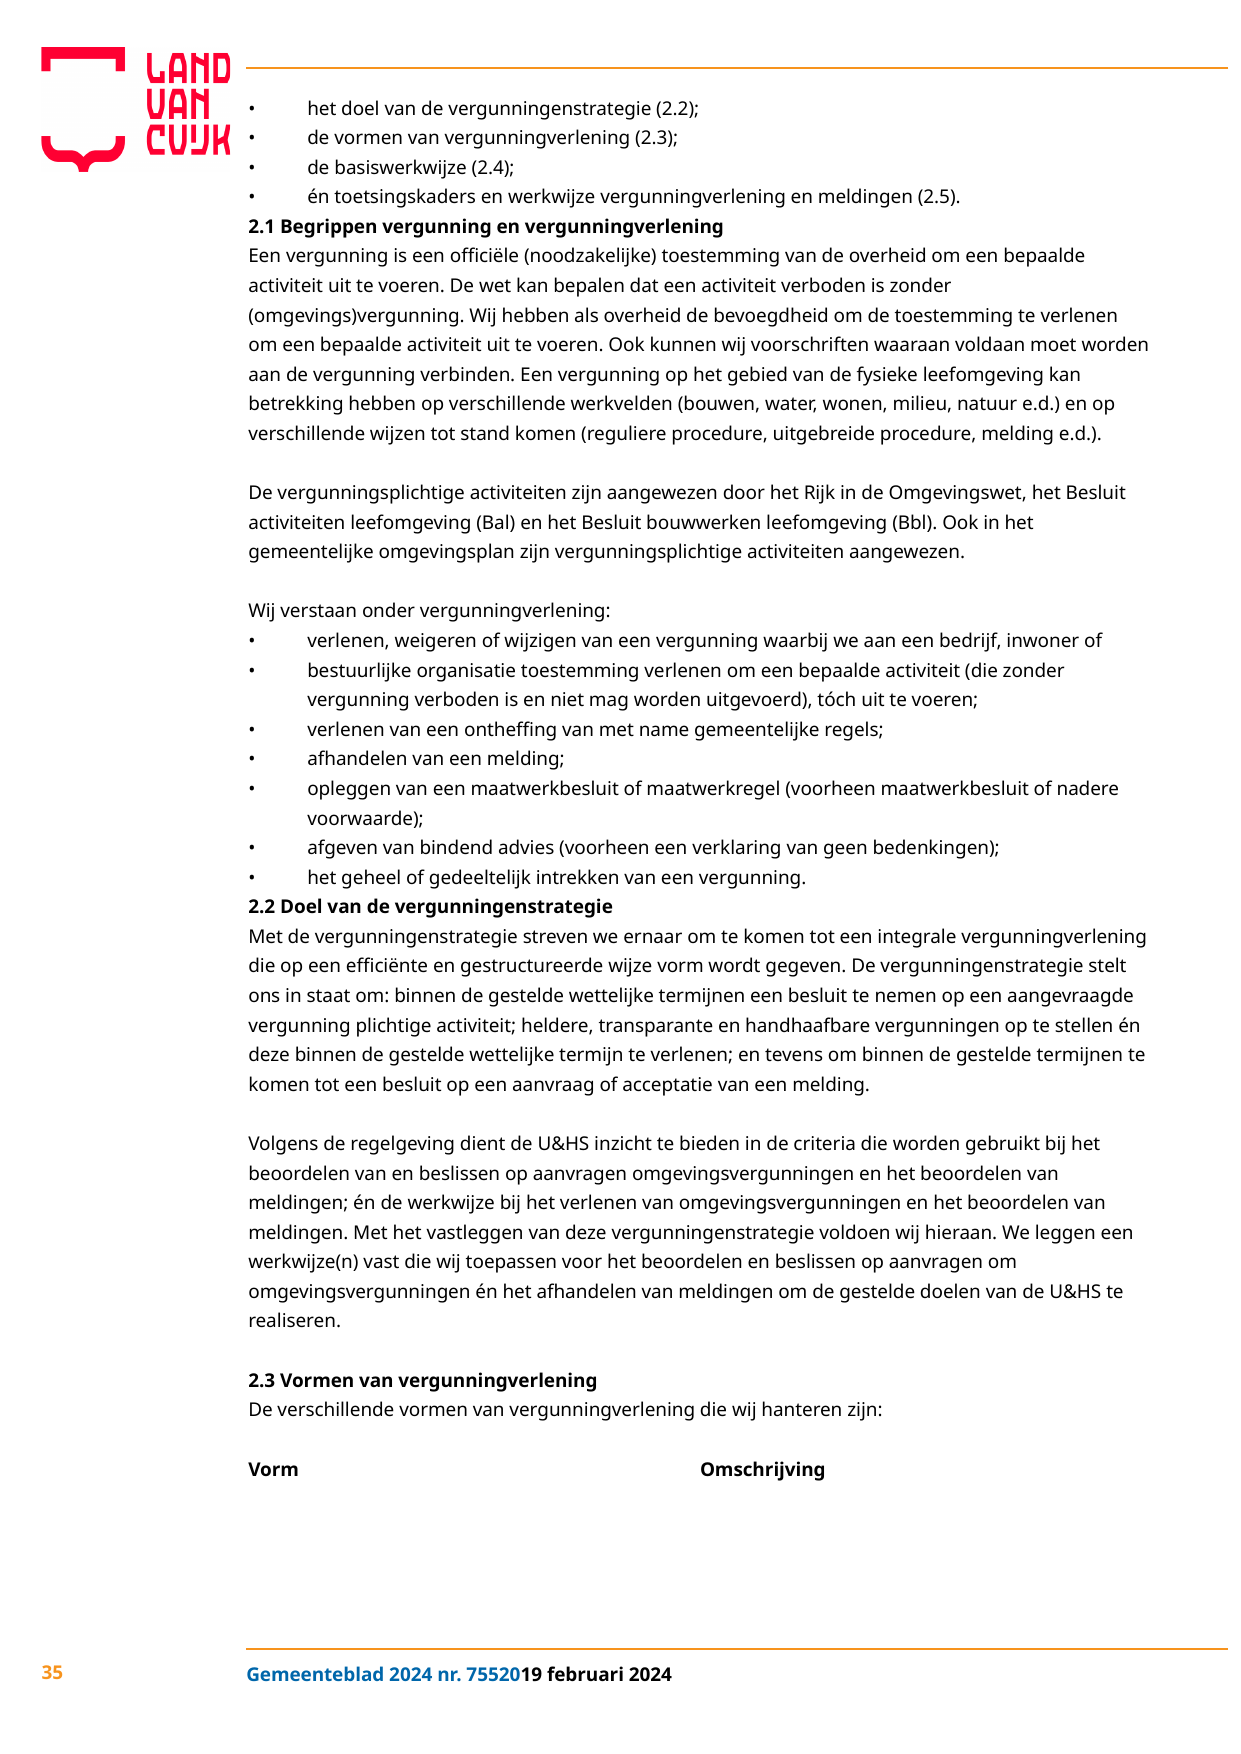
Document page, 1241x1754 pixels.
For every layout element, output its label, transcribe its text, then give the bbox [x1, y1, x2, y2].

table_header Omschrijving [700, 1456, 1152, 1481]
text Wij verstaan onder vergunningverlening: [248, 598, 1152, 623]
text Een vergunning is een officiële (noodzakelijke) toestemming van de overheid om een bepaalde activiteit uit te voeren. De wet kan bepalen dat een activiteit verboden is zonder (omgevings)vergunning. Wij hebben als overheid de bevoegdheid om de toestemming te verlenen om een bepaalde activiteit uit te voeren. Ook kunnen wij voorschriften waaraan voldaan moet worden aan de vergunning verbinden. Een vergunning op het gebied van de fysieke leefomgeving kan betrekking hebben op verschillende werkvelden (bouwen, water, wonen, milieu, natuur e.d.) en op verschillende wijzen tot stand komen (reguliere procedure, uitgebreide procedure, melding e.d.). [248, 243, 1152, 446]
picture [41, 47, 231, 172]
list het geheel of gedeeltelijk intrekken van een vergunning. [248, 864, 1152, 890]
text 2.1 Begrippen vergunning en vergunningverlening [248, 213, 1152, 239]
list de vormen van vergunningverlening (2.3); [248, 124, 1152, 150]
text 2.3 Vormen van vergunningverlening [248, 1367, 1152, 1393]
table_header Vorm [248, 1456, 700, 1481]
text De verschillende vormen van vergunningverlening die wij hanteren zijn: [248, 1396, 1152, 1422]
text Volgens de regelgeving dient de U&HS inzicht te bieden in de criteria die worden gebruikt bij het beoordelen van en beslissen op aanvragen omgevingsvergunningen en het beoordelen van meldingen; én de werkwijze bij het verlenen van omgevingsvergunningen en het beoordelen van meldingen. Met het vastleggen van deze vergunningenstrategie voldoen wij hieraan. We leggen een werkwijze(n) vast die wij toepassen voor het beoordelen en beslissen op aanvragen om omgevingsvergunningen én het afhandelen van meldingen om de gestelde doelen van de U&HS te realiseren. [248, 1130, 1152, 1333]
list verlenen, weigeren of wijzigen van een vergunning waarbij we aan een bedrijf, inwoner of [248, 627, 1152, 653]
list én toetsingskaders en werkwijze vergunningverlening en meldingen (2.5). [248, 183, 1152, 209]
list de basiswerkwijze (2.4); [248, 154, 1152, 180]
list afhandelen van een melding; [248, 746, 1152, 771]
list verlenen van een ontheffing van met name gemeentelijke regels; [248, 716, 1152, 742]
text De vergunningsplichtige activiteiten zijn aangewezen door het Rijk in de Omgevingswet, het Besluit activiteiten leefomgeving (Bal) en het Besluit bouwwerken leefomgeving (Bbl). Ook in het gemeentelijke omgevingsplan zijn vergunningsplichtige activiteiten aangewezen. [248, 479, 1152, 564]
list opleggen van een maatwerkbesluit of maatwerkregel (voorheen maatwerkbesluit of nadere voorwaarde); [248, 775, 1152, 831]
text 2.2 Doel van de vergunningenstrategie [248, 893, 1152, 919]
list afgeven van bindend advies (voorheen een verklaring van geen bedenkingen); [248, 834, 1152, 860]
list het doel van de vergunningenstrategie (2.2); [248, 95, 1152, 121]
text Met de vergunningenstrategie streven we ernaar om te komen tot een integrale vergunningverlening die op een efficiënte en gestructureerde wijze vorm wordt gegeven. De vergunningenstrategie stelt ons in staat om: binnen de gestelde wettelijke termijnen een besluit te nemen op een aangevraagde vergunning plichtige activiteit; heldere, transparante en handhaafbare vergunningen op te stellen én deze binnen de gestelde wettelijke termijn te verlenen; en tevens om binnen de gestelde termijnen te komen tot een besluit op een aanvraag of acceptatie van een melding. [248, 923, 1152, 1097]
list bestuurlijke organisatie toestemming verlenen om een bepaalde activiteit (die zonder vergunning verboden is en niet mag worden uitgevoerd), tóch uit te voeren; [248, 657, 1152, 712]
